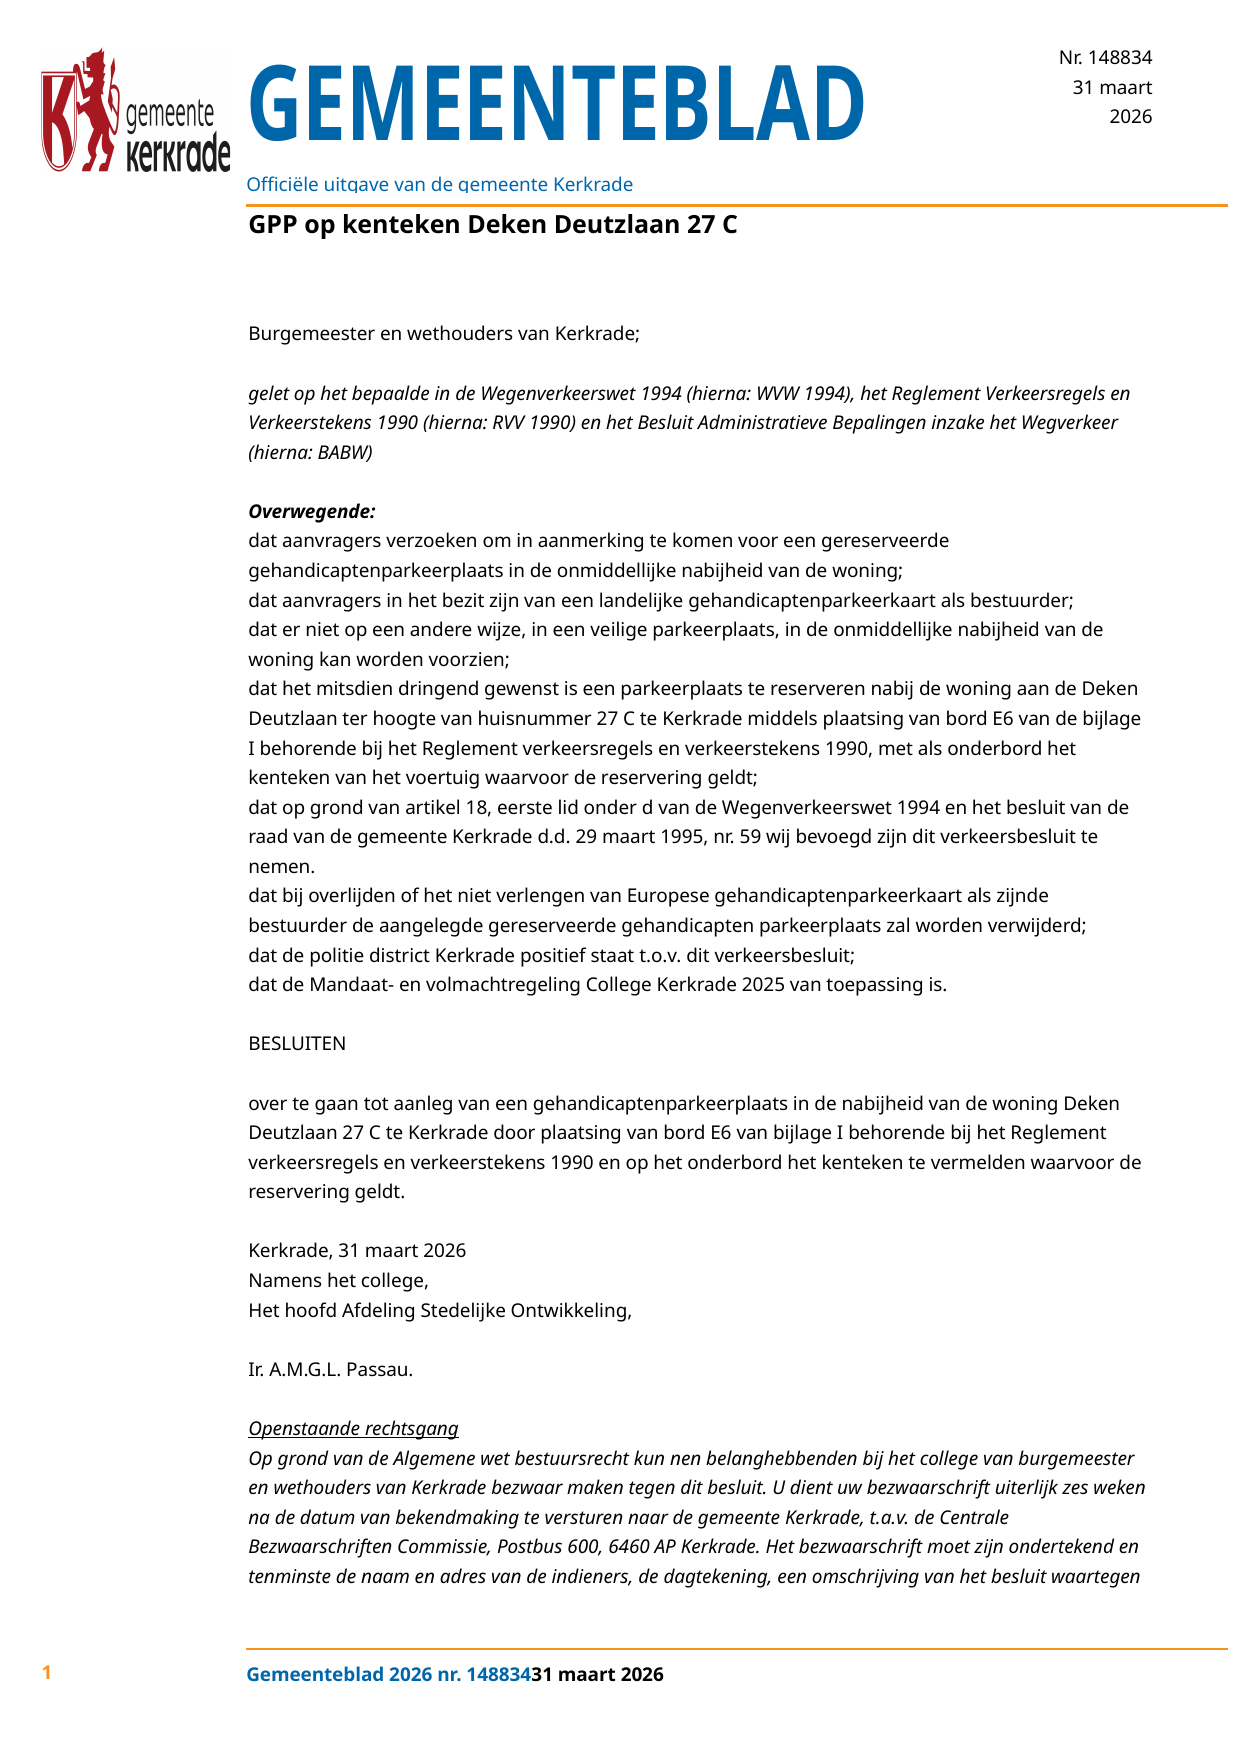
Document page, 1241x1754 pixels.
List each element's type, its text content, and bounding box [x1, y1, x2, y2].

text Burgemeester en wethouders van Kerkrade; [248, 321, 1152, 346]
text Ir. A.M.G.L. Passau. [248, 1356, 1152, 1382]
text gelet op het bepaalde in de Wegenverkeerswet 1994 (hierna: WVW 1994), het Reglement Verkeersregels en Verkeerstekens 1990 (hierna: RVV 1990) en het Besluit Administratieve Bepalingen inzake het Wegverkeer (hierna: BABW) [248, 380, 1152, 465]
text Overwegende: [248, 498, 1152, 524]
text GPP op kenteken Deken Deutzlaan 27 C [248, 207, 1152, 241]
text dat de Mandaat- en volmachtregeling College Kerkrade 2025 van toepassing is. [248, 971, 1152, 997]
text Kerkrade, 31 maart 2026 [248, 1238, 1152, 1263]
picture [41, 47, 231, 172]
text over te gaan tot aanleg van een gehandicaptenparkeerplaats in de nabijheid van de woning Deken Deutzlaan 27 C te Kerkrade door plaatsing van bord E6 van bijlage I behorende bij het Reglement verkeersregels en verkeerstekens 1990 en op het onderbord het kenteken te vermelden waarvoor de reservering geldt. [248, 1090, 1152, 1204]
text Op grond van de Algemene wet bestuursrecht kun nen belanghebbenden bij het college van burgemeester en wethouders van Kerkrade bezwaar maken tegen dit besluit. U dient uw bezwaarschrift uiterlijk zes weken na de datum van bekendmaking te versturen naar de gemeente Kerkrade, t.a.v. de Centrale Bezwaarschriften Commissie, Postbus 600, 6460 AP Kerkrade. Het bezwaarschrift moet zijn ondertekend en tenminste de naam en adres van de indieners, de dagtekening, een omschrijving van het besluit waartegen [248, 1445, 1152, 1589]
text dat op grond van artikel 18, eerste lid onder d van de Wegenverkeerswet 1994 en het besluit van de raad van de gemeente Kerkrade d.d. 29 maart 1995, nr. 59 wij bevoegd zijn dit verkeersbesluit te nemen. [248, 794, 1152, 879]
text dat aanvragers in het bezit zijn van een landelijke gehandicaptenparkeerkaart als bestuurder; [248, 587, 1152, 613]
text dat aanvragers verzoeken om in aanmerking te komen voor een gereserveerde gehandicaptenparkeerplaats in de onmiddellijke nabijheid van de woning; [248, 528, 1152, 583]
text dat bij overlijden of het niet verlengen van Europese gehandicaptenparkeerkaart als zijnde bestuurder de aangelegde gereserveerde gehandicapten parkeerplaats zal worden verwijderd; [248, 883, 1152, 938]
text BESLUITEN [248, 1031, 1152, 1056]
text Openstaande rechtsgang [248, 1415, 1152, 1441]
text dat de politie district Kerkrade positief staat t.o.v. dit verkeersbesluit; [248, 942, 1152, 968]
text dat het mitsdien dringend gewenst is een parkeerplaats te reserveren nabij de woning aan de Deken Deutzlaan ter hoogte van huisnummer 27 C te Kerkrade middels plaatsing van bord E6 van de bijlage I behorende bij het Reglement verkeersregels en verkeerstekens 1990, met als onderbord het kenteken van het voertuig waarvoor de reservering geldt; [248, 676, 1152, 790]
text dat er niet op een andere wijze, in een veilige parkeerplaats, in de onmiddellijke nabijheid van de woning kan worden voorzien; [248, 616, 1152, 672]
text Namens het college, [248, 1267, 1152, 1293]
text Het hoofd Afdeling Stedelijke Ontwikkeling, [248, 1297, 1152, 1323]
